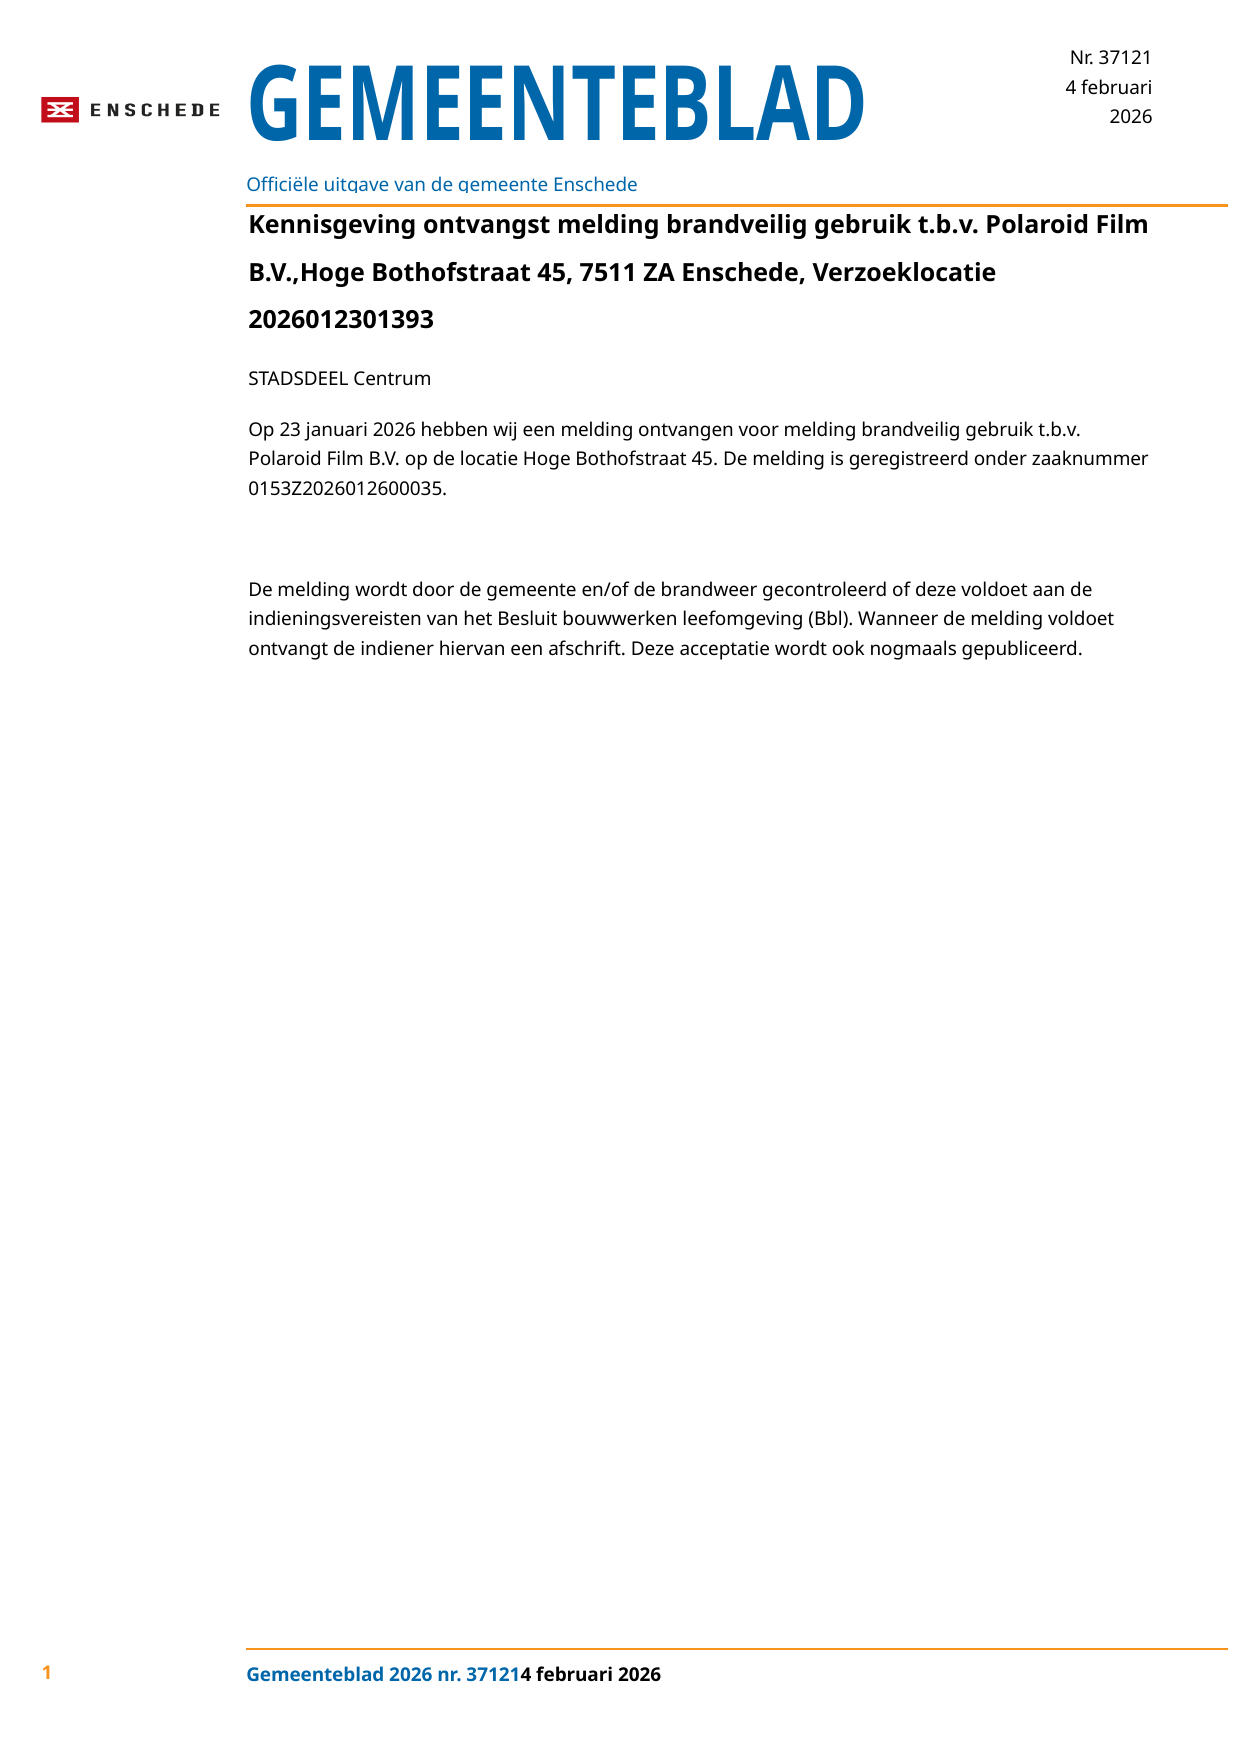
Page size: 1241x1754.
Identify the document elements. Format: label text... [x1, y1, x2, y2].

text Kennisgeving ontvangst melding brandveilig gebruik t.b.v. Polaroid Film B.V.,Hoge Bothofstraat 45, 7511 ZA Enschede, Verzoeklocatie 2026012301393 [248, 207, 1152, 336]
text STADSDEEL Centrum [248, 366, 1152, 391]
text De melding wordt door de gemeente en/of de brandweer gecontroleerd of deze voldoet aan de indieningsvereisten van het Besluit bouwwerken leefomgeving (Bbl). Wanneer de melding voldoet ontvangt de indiener hiervan een afschrift. Deze acceptatie wordt ook nogmaals gepubliceerd. [248, 576, 1152, 661]
picture [41, 47, 231, 172]
text Op 23 januari 2026 hebben wij een melding ontvangen voor melding brandveilig gebruik t.b.v. Polaroid Film B.V. op de locatie Hoge Bothofstraat 45. De melding is geregistreerd onder zaaknummer 0153Z2026012600035. [248, 416, 1152, 501]
